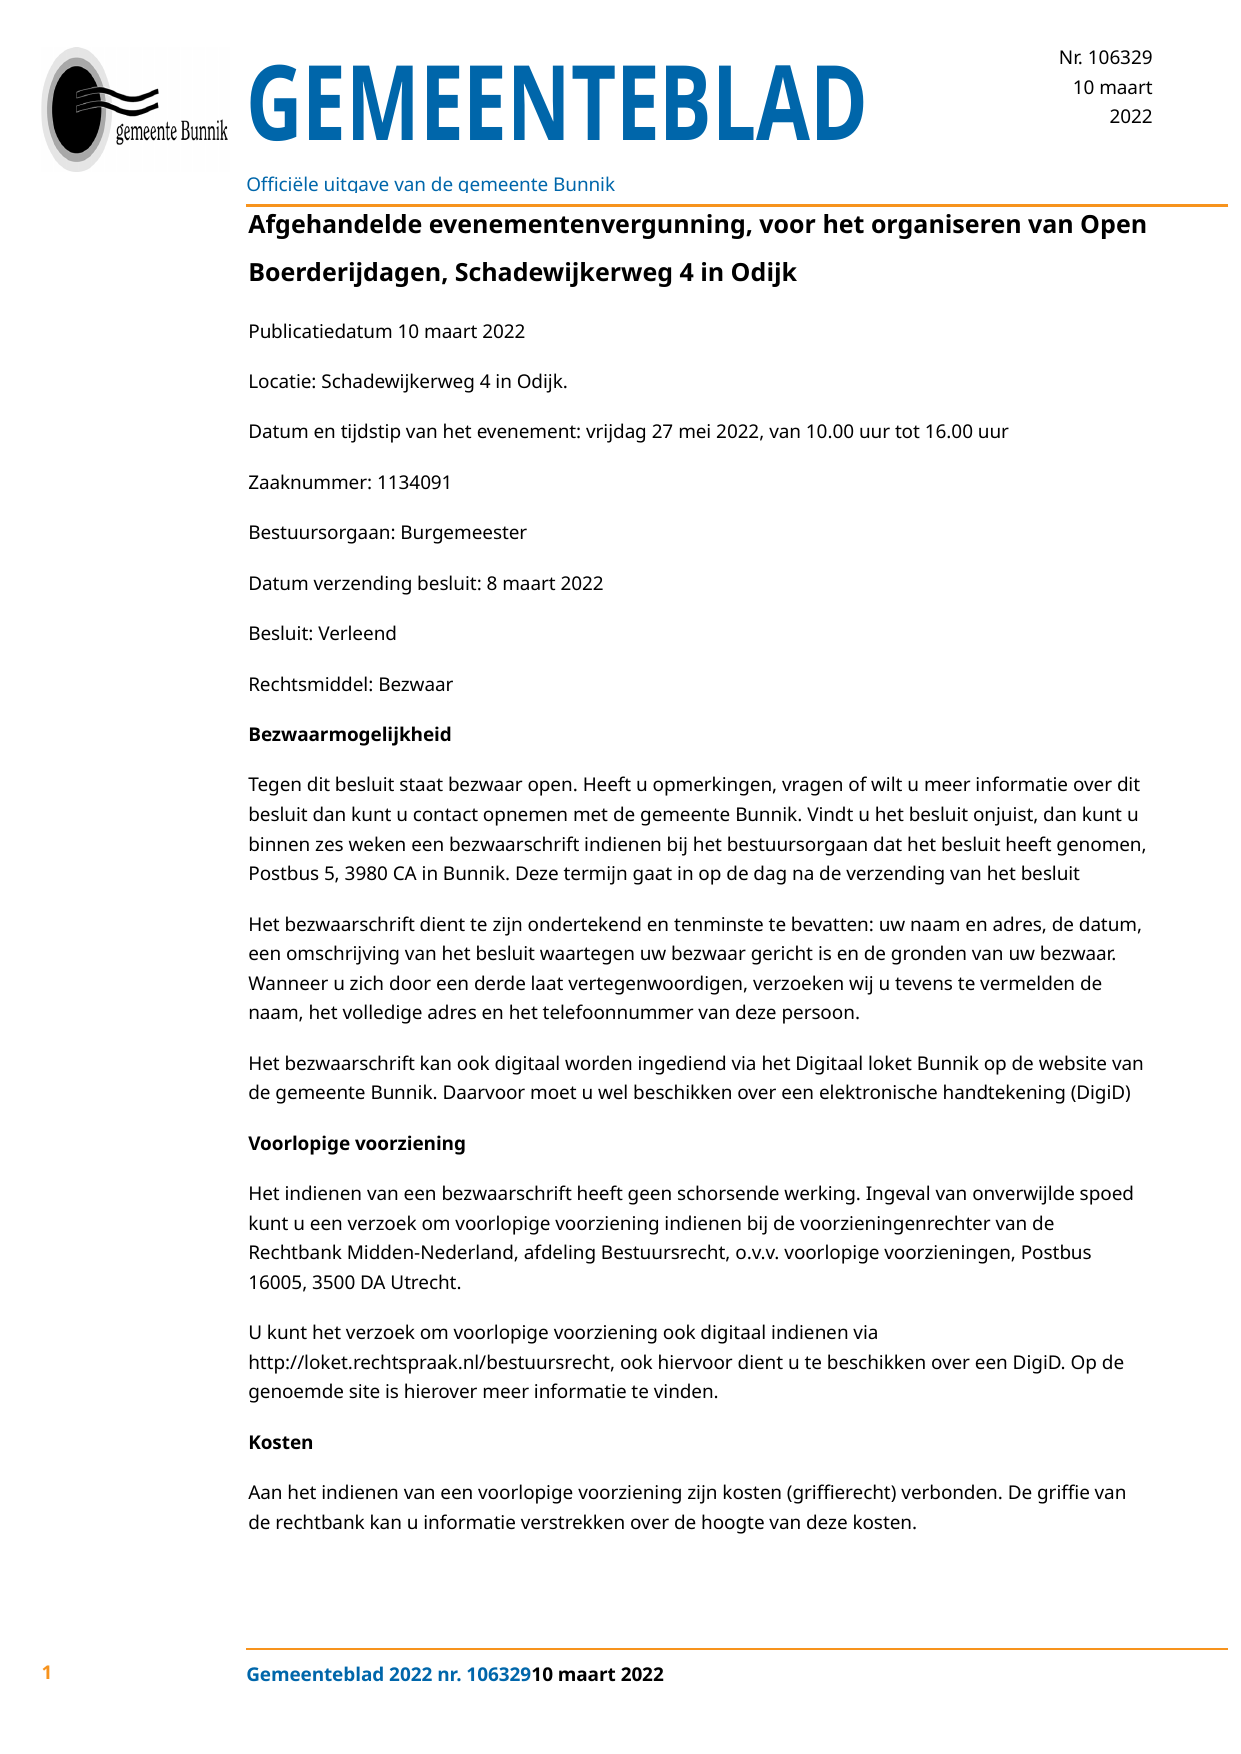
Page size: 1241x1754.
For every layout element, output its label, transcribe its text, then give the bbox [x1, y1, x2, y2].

text Tegen dit besluit staat bezwaar open. Heeft u opmerkingen, vragen of wilt u meer informatie over dit besluit dan kunt u contact opnemen met de gemeente Bunnik. Vindt u het besluit onjuist, dan kunt u binnen zes weken een bezwaarschrift indienen bij het bestuursorgaan dat het besluit heeft genomen, Postbus 5, 3980 CA in Bunnik. Deze termijn gaat in op de dag na de verzending van het besluit [248, 772, 1152, 886]
text Besluit: Verleend [248, 620, 1152, 646]
text Afgehandelde evenementenvergunning, voor het organiseren van Open Boerderijdagen, Schadewijkerweg 4 in Odijk [248, 207, 1152, 288]
text Aan het indienen van een voorlopige voorziening zijn kosten (griffierecht) verbonden. De griffie van de rechtbank kan u informatie verstrekken over de hoogte van deze kosten. [248, 1479, 1152, 1535]
text Bestuursorgaan: Burgemeester [248, 519, 1152, 545]
picture [41, 47, 231, 172]
text Rechtsmiddel: Bezwaar [248, 671, 1152, 697]
text Het indienen van een bezwaarschrift heeft geen schorsende werking. Ingeval van onverwijlde spoed kunt u een verzoek om voorlopige voorziening indienen bij de voorzieningenrechter van de Rechtbank Midden-Nederland, afdeling Bestuursrecht, o.v.v. voorlopige voorzieningen, Postbus 16005, 3500 DA Utrecht. [248, 1180, 1152, 1295]
text Bezwaarmogelijkheid [248, 721, 1152, 747]
text Voorlopige voorziening [248, 1130, 1152, 1156]
text Het bezwaarschrift kan ook digitaal worden ingediend via het Digitaal loket Bunnik op de website van de gemeente Bunnik. Daarvoor moet u wel beschikken over een elektronische handtekening (DigiD) [248, 1050, 1152, 1105]
text Zaaknummer: 1134091 [248, 469, 1152, 495]
text Datum verzending besluit: 8 maart 2022 [248, 570, 1152, 596]
text Het bezwaarschrift dient te zijn ondertekend en tenminste te bevatten: uw naam en adres, de datum, een omschrijving van het besluit waartegen uw bezwaar gericht is en de gronden van uw bezwaar. Wanneer u zich door een derde laat vertegenwoordigen, verzoeken wij u tevens te vermelden de naam, het volledige adres en het telefoonnummer van deze persoon. [248, 911, 1152, 1025]
text Datum en tijdstip van het evenement: vrijdag 27 mei 2022, van 10.00 uur tot 16.00 uur [248, 419, 1152, 444]
text U kunt het verzoek om voorlopige voorziening ook digitaal indienen via http://loket.rechtspraak.nl/bestuursrecht, ook hiervoor dient u te beschikken over een DigiD. Op de genoemde site is hierover meer informatie te vinden. [248, 1319, 1152, 1404]
text Locatie: Schadewijkerweg 4 in Odijk. [248, 368, 1152, 394]
text Kosten [248, 1429, 1152, 1455]
text Publicatiedatum 10 maart 2022 [248, 318, 1152, 344]
